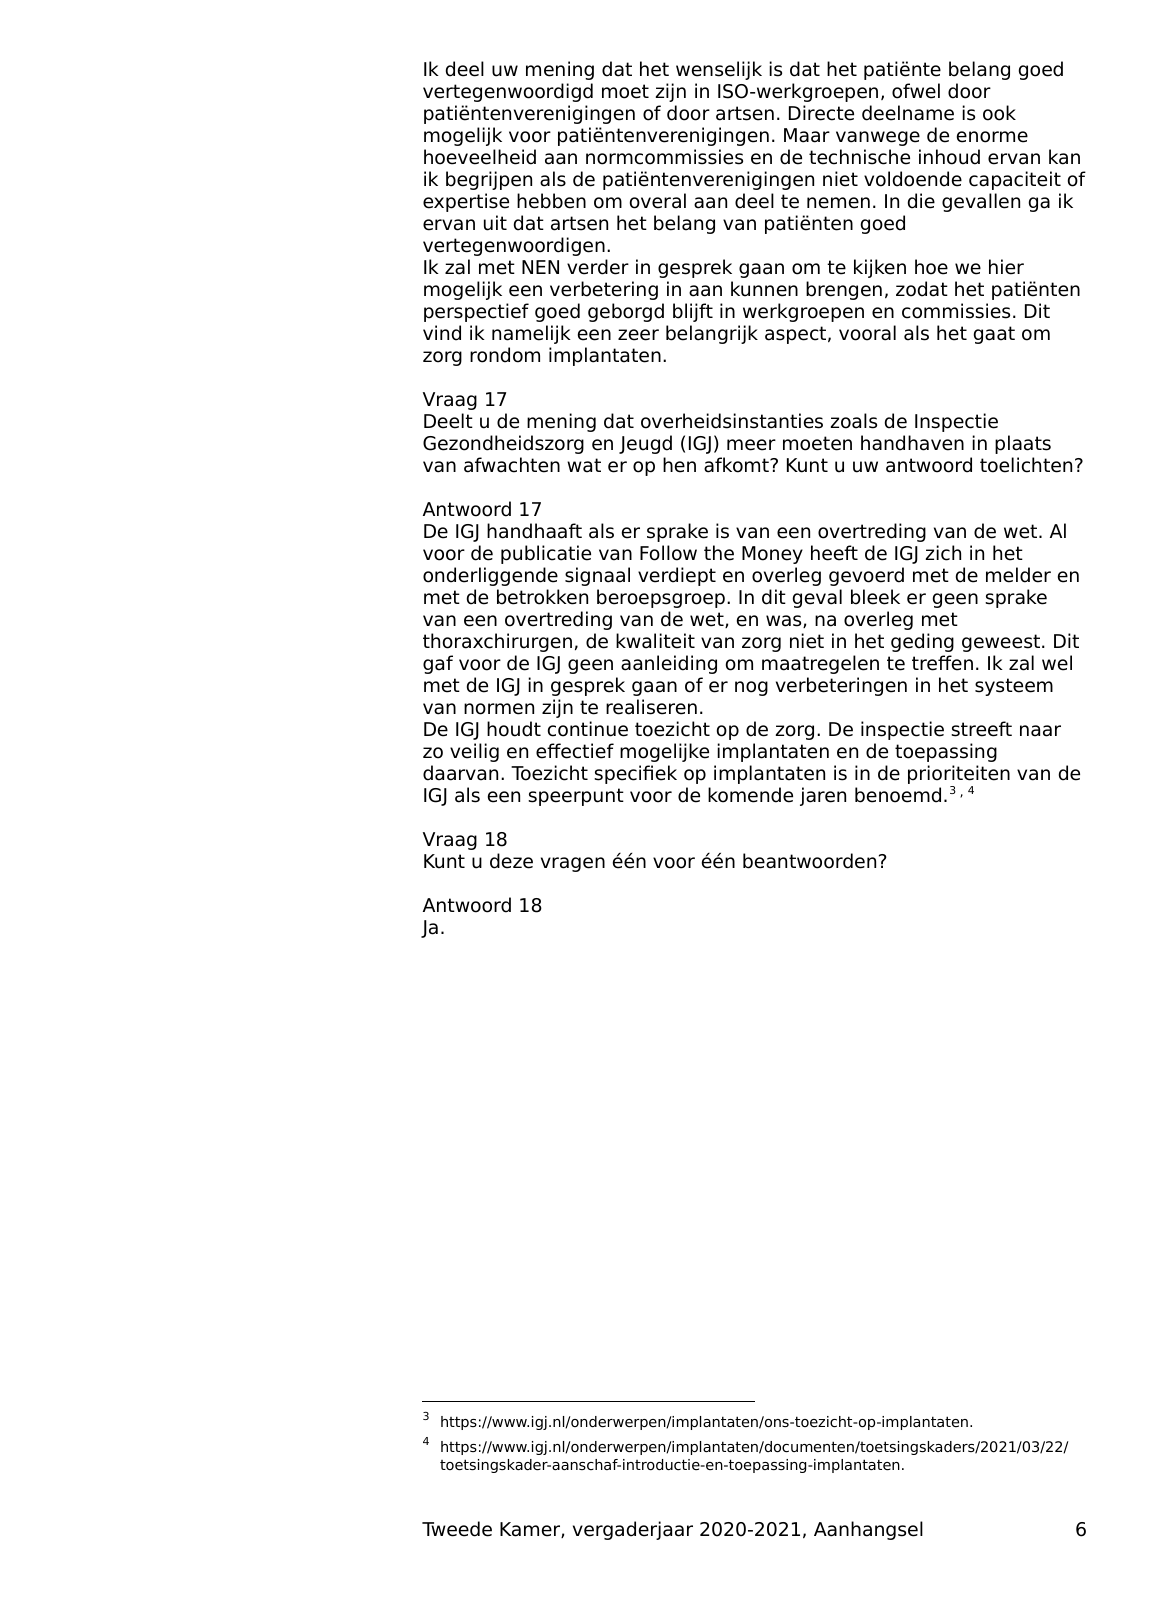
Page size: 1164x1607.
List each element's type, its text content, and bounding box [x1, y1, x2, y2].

text Kunt u deze vragen één voor één beantwoorden? [422, 851, 1087, 873]
text Vraag 17 [422, 389, 1087, 411]
text De IGJ handhaaft als er sprake is van een overtreding van de wet. Al voor de publicatie van Follow the Money heeft de IGJ zich in het onderliggende signaal verdiept en overleg gevoerd met de melder en met de betrokken beroepsgroep. In dit geval bleek er geen sprake van een overtreding van de wet, en was, na overleg met thoraxchirurgen, de kwaliteit van zorg niet in het geding geweest. Dit gaf voor de IGJ geen aanleiding om maatregelen te treffen. Ik zal wel met de IGJ in gesprek gaan of er nog verbeteringen in het systeem van normen zijn te realiseren. [422, 521, 1087, 719]
text Ik zal met NEN verder in gesprek gaan om te kijken hoe we hier mogelijk een verbetering in aan kunnen brengen, zodat het patiënten perspectief goed geborgd blijft in werkgroepen en commissies. Dit vind ik namelijk een zeer belangrijk aspect, vooral als het gaat om zorg rondom implantaten. [422, 257, 1087, 367]
text Ja. [422, 917, 1087, 939]
text Antwoord 18 [422, 895, 1087, 917]
text Vraag 18 [422, 829, 1087, 851]
text Ik deel uw mening dat het wenselijk is dat het patiënte belang goed vertegenwoordigd moet zijn in ISO-werkgroepen, ofwel door patiëntenverenigingen of door artsen. Directe deelname is ook mogelijk voor patiëntenverenigingen. Maar vanwege de enorme hoeveelheid aan normcommissies en de technische inhoud ervan kan ik begrijpen als de patiëntenverenigingen niet voldoende capaciteit of expertise hebben om overal aan deel te nemen. In die gevallen ga ik ervan uit dat artsen het belang van patiënten goed vertegenwoordigen. [422, 59, 1087, 257]
text https://www.igj.nl/onderwerpen/implantaten/documenten/toetsingskaders/2021/03/22/toetsingskader-aanschaf-introductie-en-toepassing-implantaten. [422, 1435, 1087, 1474]
text Deelt u de mening dat overheidsinstanties zoals de Inspectie Gezondheidszorg en Jeugd (IGJ) meer moeten handhaven in plaats van afwachten wat er op hen afkomt? Kunt u uw antwoord toelichten? [422, 411, 1087, 477]
text De IGJ houdt continue toezicht op de zorg. De inspectie streeft naar zo veilig en effectief mogelijke implantaten en de toepassing daarvan. Toezicht specifiek op implantaten is in de prioriteiten van de IGJ als een speerpunt voor de komende jaren benoemd., [422, 719, 1087, 807]
text https://www.igj.nl/onderwerpen/implantaten/ons-toezicht-op-implantaten. [422, 1410, 1087, 1432]
text Antwoord 17 [422, 499, 1087, 521]
